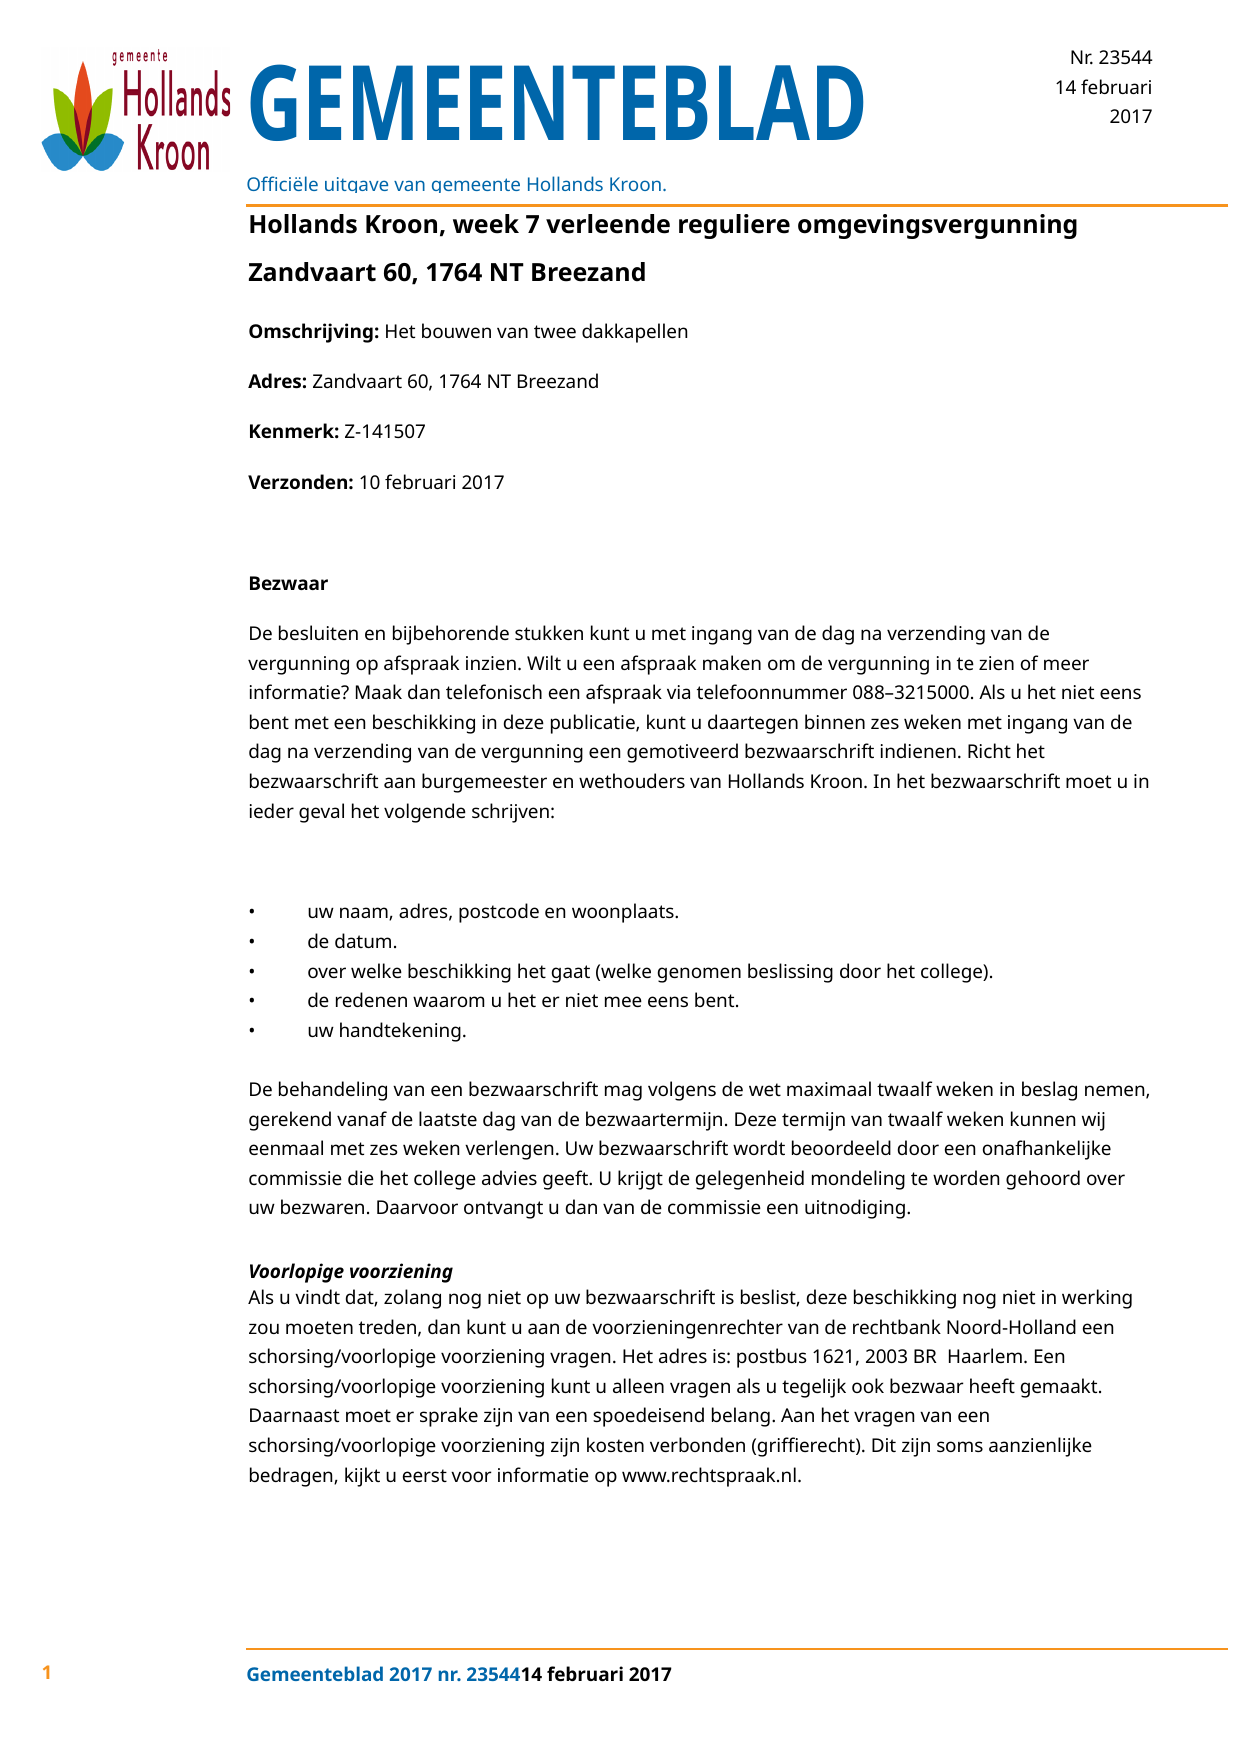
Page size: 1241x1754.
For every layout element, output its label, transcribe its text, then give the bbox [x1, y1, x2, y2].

text Bezwaar [248, 570, 1152, 596]
text De besluiten en bijbehorende stukken kunt u met ingang van de dag na verzending van de vergunning op afspraak inzien. Wilt u een afspraak maken om de vergunning in te zien of meer informatie? Maak dan telefonisch een afspraak via telefoonnummer 088–3215000. Als u het niet eens bent met een beschikking in deze publicatie, kunt u daartegen binnen zes weken met ingang van de dag na verzending van de vergunning een gemotiveerd bezwaarschrift indienen. Richt het bezwaarschrift aan burgemeester en wethouders van Hollands Kroon. In het bezwaarschrift moet u in ieder geval het volgende schrijven: [248, 620, 1152, 824]
text Adres: Zandvaart 60, 1764 NT Breezand [248, 368, 1152, 394]
text Hollands Kroon, week 7 verleende reguliere omgevingsvergunning Zandvaart 60, 1764 NT Breezand [248, 207, 1152, 288]
list uw naam, adres, postcode en woonplaats. [248, 899, 1152, 924]
text De behandeling van een bezwaarschrift mag volgens de wet maximaal twaalf weken in beslag nemen, gerekend vanaf de laatste dag van de bezwaartermijn. Deze termijn van twaalf weken kunnen wij eenmaal met zes weken verlengen. Uw bezwaarschrift wordt beoordeeld door een onafhankelijke commissie die het college advies geeft. U krijgt de gelegenheid mondeling te worden gehoord over uw bezwaren. Daarvoor ontvangt u dan van de commissie een uitnodiging. [248, 1076, 1152, 1220]
text Verzonden: 10 februari 2017 [248, 469, 1152, 495]
list over welke beschikking het gaat (welke genomen beslissing door het college). [248, 958, 1152, 984]
picture [41, 47, 231, 172]
text Kenmerk: Z-141507 [248, 419, 1152, 444]
text Omschrijving: Het bouwen van twee dakkapellen [248, 318, 1152, 344]
text Als u vindt dat, zolang nog niet op uw bezwaarschrift is beslist, deze beschikking nog niet in werking zou moeten treden, dan kunt u aan de voorzieningenrechter van de rechtbank Noord-Holland een schorsing/voorlopige voorziening vragen. Het adres is: postbus 1621, 2003 BR Haarlem. Een schorsing/voorlopige voorziening kunt u alleen vragen als u tegelijk ook bezwaar heeft gemaakt. Daarnaast moet er sprake zijn van een spoedeisend belang. Aan het vragen van een schorsing/voorlopige voorziening zijn kosten verbonden (griffierecht). Dit zijn soms aanzienlijke bedragen, kijkt u eerst voor informatie op www.rechtspraak.nl. [248, 1284, 1152, 1487]
list de redenen waarom u het er niet mee eens bent. [248, 987, 1152, 1013]
list uw handtekening. [248, 1017, 1152, 1043]
text Voorlopige voorziening [248, 1258, 1152, 1284]
list de datum. [248, 928, 1152, 954]
